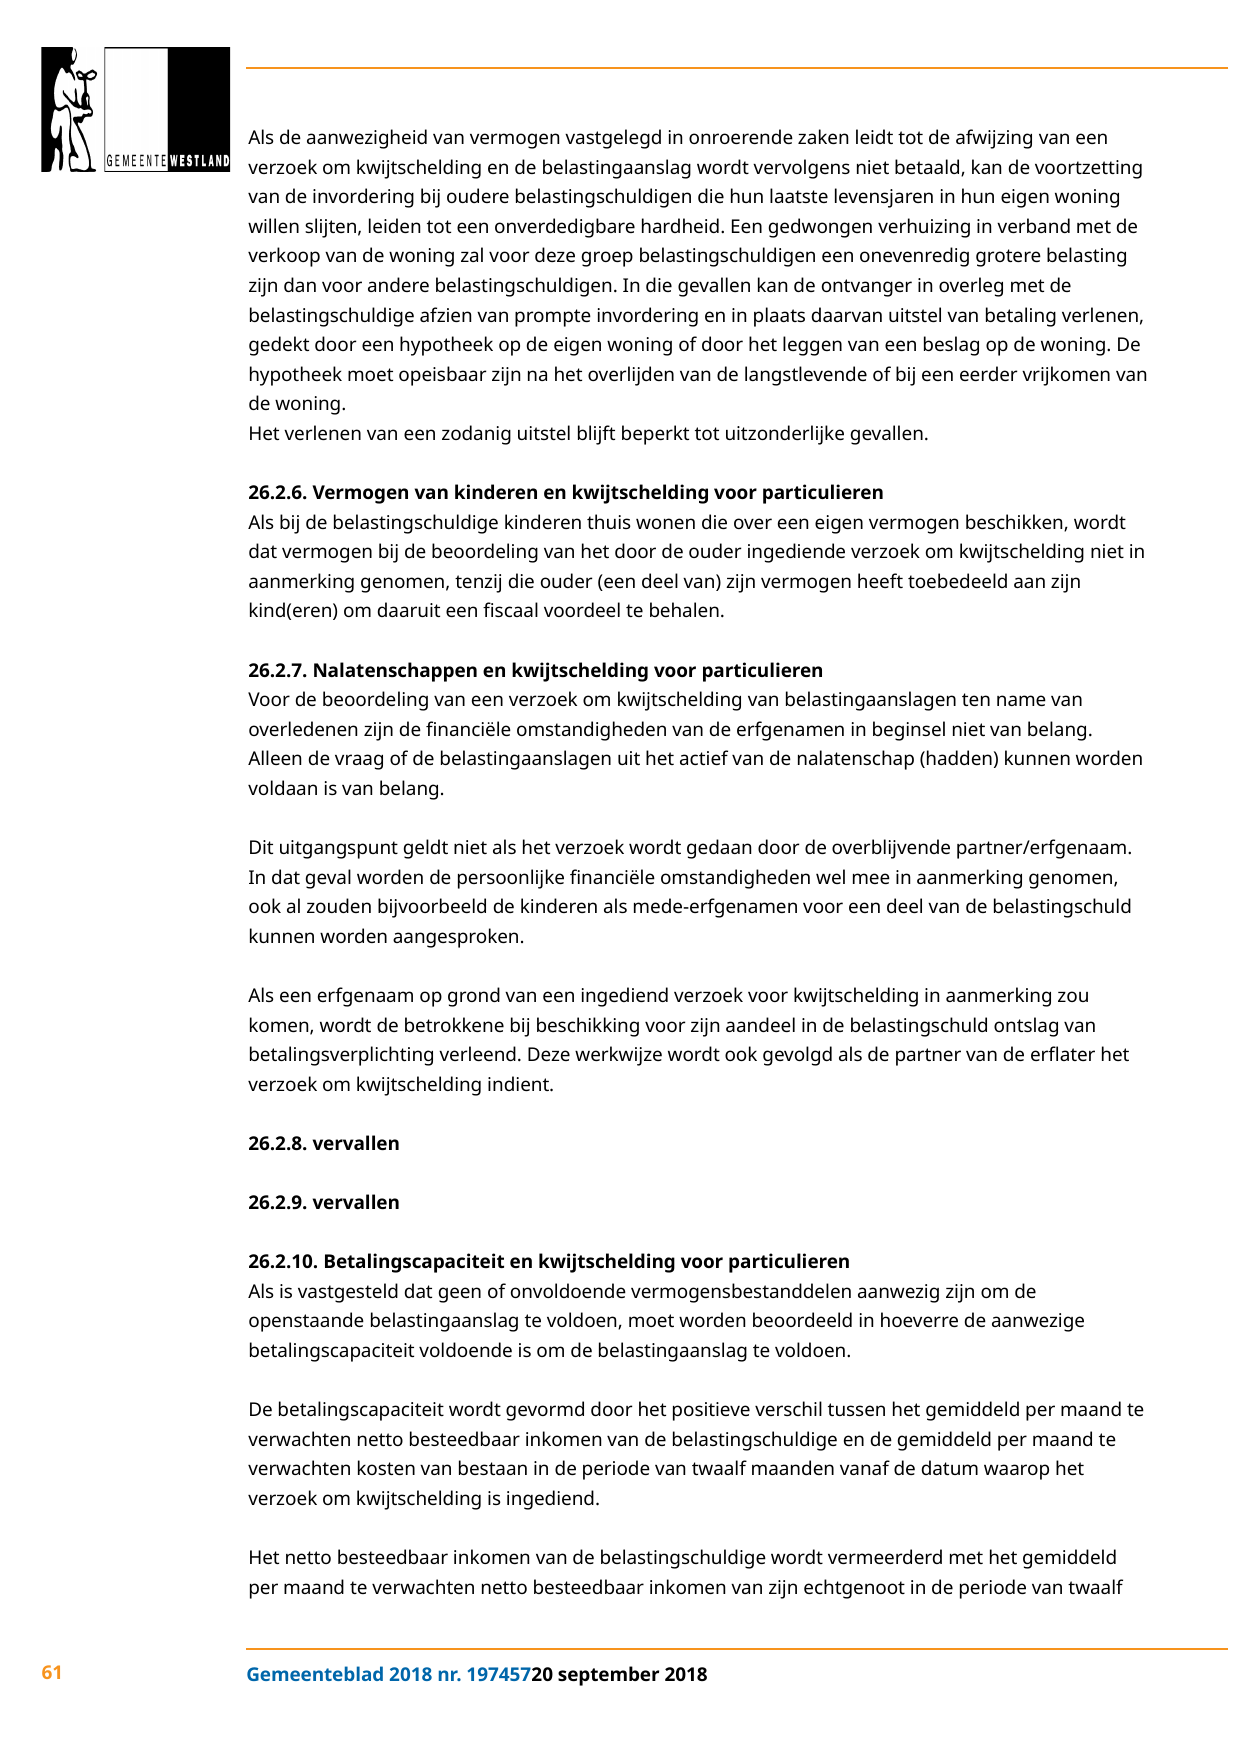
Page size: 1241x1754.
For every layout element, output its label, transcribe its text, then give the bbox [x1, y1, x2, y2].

text De betalingscapaciteit wordt gevormd door het positieve verschil tussen het gemiddeld per maand te verwachten netto besteedbaar inkomen van de belastingschuldige en de gemiddeld per maand te verwachten kosten van bestaan in de periode van twaalf maanden vanaf de datum waarop het verzoek om kwijtschelding is ingediend. [248, 1396, 1152, 1511]
text Als een erfgenaam op grond van een ingediend verzoek voor kwijtschelding in aanmerking zou komen, wordt de betrokkene bij beschikking voor zijn aandeel in de belastingschuld ontslag van betalingsverplichting verleend. Deze werkwijze wordt ook gevolgd als de partner van de erflater het verzoek om kwijtschelding indient. [248, 982, 1152, 1097]
text Het verlenen van een zodanig uitstel blijft beperkt tot uitzonderlijke gevallen. [248, 420, 1152, 446]
text 26.2.10. Betalingscapaciteit en kwijtschelding voor particulieren [248, 1248, 1152, 1274]
text 26.2.6. Vermogen van kinderen en kwijtschelding voor particulieren [248, 479, 1152, 505]
text 26.2.9. vervallen [248, 1189, 1152, 1215]
text Als de aanwezigheid van vermogen vastgelegd in onroerende zaken leidt tot de afwijzing van een verzoek om kwijtschelding en de belastingaanslag wordt vervolgens niet betaald, kan de voortzetting van de invordering bij oudere belastingschuldigen die hun laatste levensjaren in hun eigen woning willen slijten, leiden tot een onverdedigbare hardheid. Een gedwongen verhuizing in verband met de verkoop van de woning zal voor deze groep belastingschuldigen een onevenredig grotere belasting zijn dan voor andere belastingschuldigen. In die gevallen kan de ontvanger in overleg met de belastingschuldige afzien van prompte invordering en in plaats daarvan uitstel van betaling verlenen, gedekt door een hypotheek op de eigen woning of door het leggen van een beslag op de woning. De hypotheek moet opeisbaar zijn na het overlijden van de langstlevende of bij een eerder vrijkomen van de woning. [248, 124, 1152, 416]
text Als bij de belastingschuldige kinderen thuis wonen die over een eigen vermogen beschikken, wordt dat vermogen bij de beoordeling van het door de ouder ingediende verzoek om kwijtschelding niet in aanmerking genomen, tenzij die ouder (een deel van) zijn vermogen heeft toebedeeld aan zijn kind(eren) om daaruit een fiscaal voordeel te behalen. [248, 509, 1152, 623]
text 26.2.7. Nalatenschappen en kwijtschelding voor particulieren [248, 657, 1152, 683]
picture [41, 47, 231, 172]
text Het netto besteedbaar inkomen van de belastingschuldige wordt vermeerderd met het gemiddeld per maand te verwachten netto besteedbaar inkomen van zijn echtgenoot in de periode van twaalf [248, 1544, 1152, 1600]
text Dit uitgangspunt geldt niet als het verzoek wordt gedaan door de overblijvende partner/erfgenaam. In dat geval worden de persoonlijke financiële omstandigheden wel mee in aanmerking genomen, ook al zouden bijvoorbeeld de kinderen als mede-erfgenamen voor een deel van de belastingschuld kunnen worden aangesproken. [248, 834, 1152, 949]
text Als is vastgesteld dat geen of onvoldoende vermogensbestanddelen aanwezig zijn om de openstaande belastingaanslag te voldoen, moet worden beoordeeld in hoeverre de aanwezige betalingscapaciteit voldoende is om de belastingaanslag te voldoen. [248, 1278, 1152, 1363]
text 26.2.8. vervallen [248, 1130, 1152, 1156]
text Voor de beoordeling van een verzoek om kwijtschelding van belastingaanslagen ten name van overledenen zijn de financiële omstandigheden van de erfgenamen in beginsel niet van belang. Alleen de vraag of de belastingaanslagen uit het actief van de nalatenschap (hadden) kunnen worden voldaan is van belang. [248, 686, 1152, 801]
